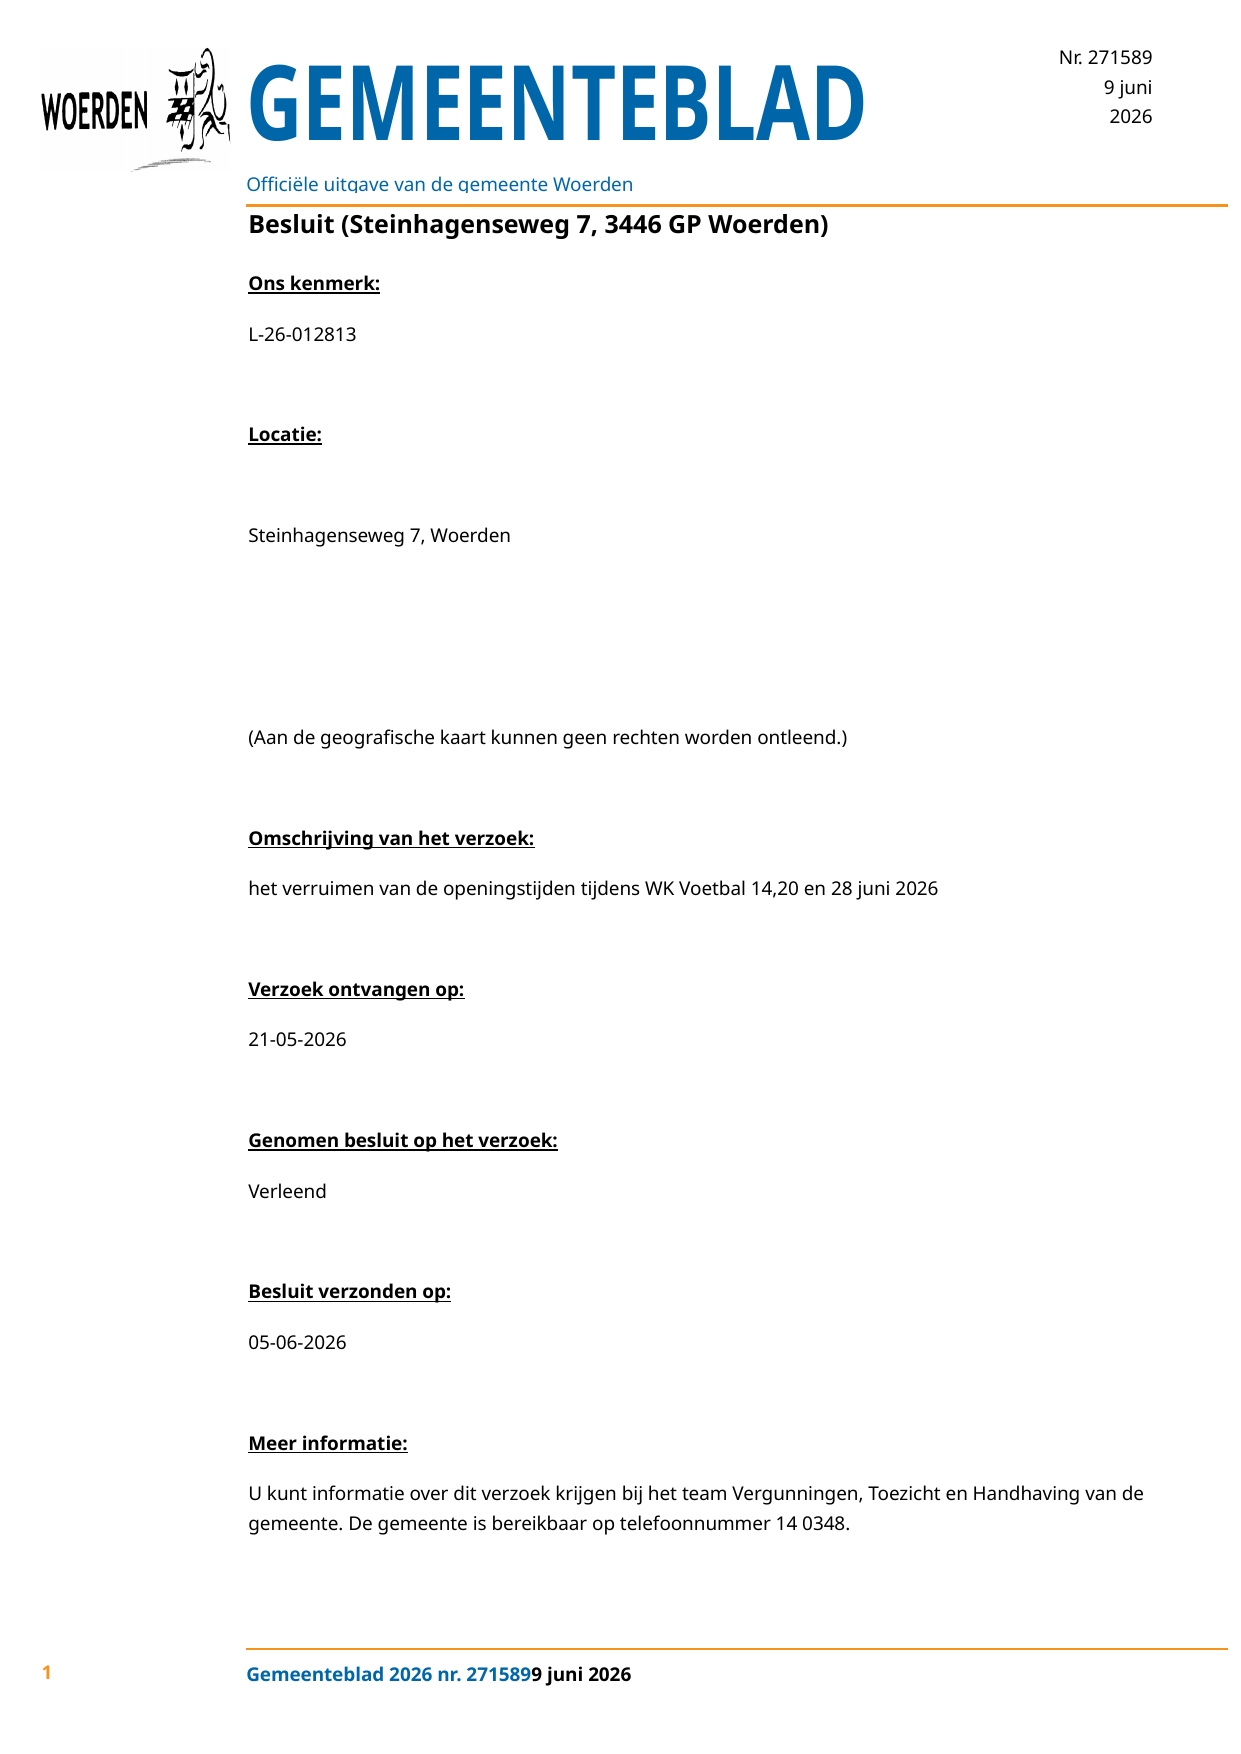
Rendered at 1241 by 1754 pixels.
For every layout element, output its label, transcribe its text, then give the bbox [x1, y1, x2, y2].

text 05-06-2026 [248, 1329, 1152, 1355]
text Ons kenmerk: [248, 270, 1152, 296]
text Omschrijving van het verzoek: [248, 825, 1152, 851]
text Locatie: [248, 422, 1152, 447]
text L-26-012813 [248, 321, 1152, 346]
text 21-05-2026 [248, 1027, 1152, 1052]
text Verleend [248, 1178, 1152, 1203]
text Meer informatie: [248, 1430, 1152, 1456]
text U kunt informatie over dit verzoek krijgen bij het team Vergunningen, Toezicht en Handhaving van de gemeente. De gemeente is bereikbaar op telefoonnummer 14 0348. [248, 1480, 1152, 1536]
text Verzoek ontvangen op: [248, 976, 1152, 1002]
text Besluit (Steinhagenseweg 7, 3446 GP Woerden) [248, 207, 1152, 241]
text Besluit verzonden op: [248, 1279, 1152, 1304]
text het verruimen van de openingstijden tijdens WK Voetbal 14,20 en 28 juni 2026 [248, 875, 1152, 901]
text Genomen besluit op het verzoek: [248, 1127, 1152, 1153]
text (Aan de geografische kaart kunnen geen rechten worden ontleend.) [248, 724, 1152, 750]
text Steinhagenseweg 7, Woerden [248, 522, 1152, 548]
picture [41, 47, 231, 172]
